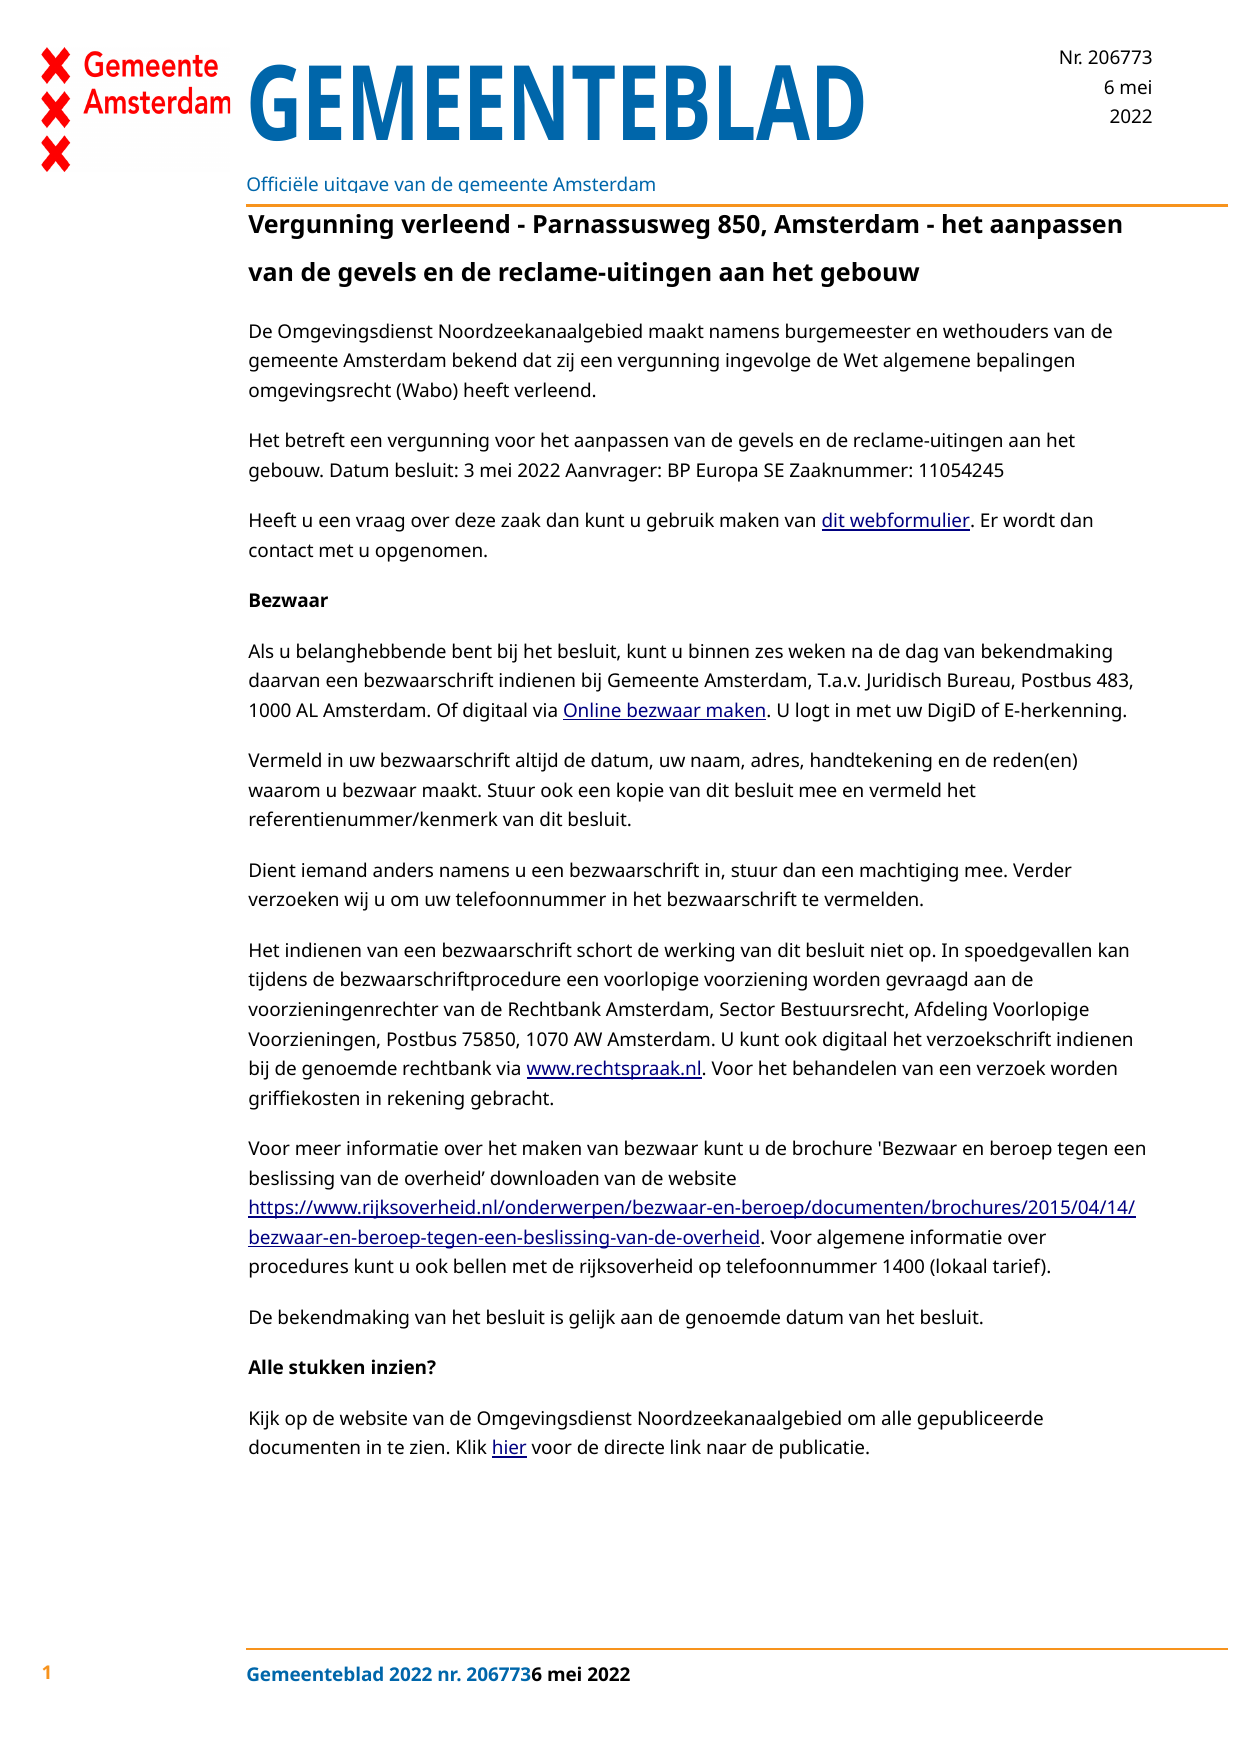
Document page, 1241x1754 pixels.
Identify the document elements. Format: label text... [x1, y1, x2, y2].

text Vermeld in uw bezwaarschrift altijd de datum, uw naam, adres, handtekening en de reden(en) waarom u bezwaar maakt. Stuur ook een kopie van dit besluit mee en vermeld het referentienummer/kenmerk van dit besluit. [248, 747, 1152, 832]
picture [41, 47, 231, 172]
text Dient iemand anders namens u een bezwaarschrift in, stuur dan een machtiging mee. Verder verzoeken wij u om uw telefoonnummer in het bezwaarschrift te vermelden. [248, 857, 1152, 912]
text Als u belanghebbende bent bij het besluit, kunt u binnen zes weken na de dag van bekendmaking daarvan een bezwaarschrift indienen bij Gemeente Amsterdam, T.a.v. Juridisch Bureau, Postbus 483, 1000 AL Amsterdam. Of digitaal via Online bezwaar maken. U logt in met uw DigiD of E-herkenning. [248, 638, 1152, 723]
text Kijk op de website van de Omgevingsdienst Noordzeekanaalgebied om alle gepubliceerde documenten in te zien. Klik hier voor de directe link naar de publicatie. [248, 1405, 1152, 1460]
text Voor meer informatie over het maken van bezwaar kunt u de brochure 'Bezwaar en beroep tegen een beslissing van de overheid’ downloaden van de website https://www.rijksoverheid.nl/onderwerpen/bezwaar-en-beroep/documenten/brochures/2015/04/14/bezwaar-en-beroep-tegen-een-beslissing-van-de-overheid. Voor algemene informatie over procedures kunt u ook bellen met de rijksoverheid op telefoonnummer 1400 (lokaal tarief). [248, 1135, 1152, 1279]
text De bekendmaking van het besluit is gelijk aan de genoemde datum van het besluit. [248, 1304, 1152, 1330]
text Bezwaar [248, 587, 1152, 613]
text Alle stukken inzien? [248, 1354, 1152, 1380]
text Vergunning verleend - Parnassusweg 850, Amsterdam - het aanpassen van de gevels en de reclame-uitingen aan het gebouw [248, 207, 1152, 288]
text Heeft u een vraag over deze zaak dan kunt u gebruik maken van dit webformulier. Er wordt dan contact met u opgenomen. [248, 507, 1152, 563]
text Het betreft een vergunning voor het aanpassen van de gevels en de reclame-uitingen aan het gebouw. Datum besluit: 3 mei 2022 Aanvrager: BP Europa SE Zaaknummer: 11054245 [248, 427, 1152, 483]
text De Omgevingsdienst Noordzeekanaalgebied maakt namens burgemeester en wethouders van de gemeente Amsterdam bekend dat zij een vergunning ingevolge de Wet algemene bepalingen omgevingsrecht (Wabo) heeft verleend. [248, 318, 1152, 403]
text Het indienen van een bezwaarschrift schort de werking van dit besluit niet op. In spoedgevallen kan tijdens de bezwaarschriftprocedure een voorlopige voorziening worden gevraagd aan de voorzieningenrechter van de Rechtbank Amsterdam, Sector Bestuursrecht, Afdeling Voorlopige Voorzieningen, Postbus 75850, 1070 AW Amsterdam. U kunt ook digitaal het verzoekschrift indienen bij de genoemde rechtbank via www.rechtspraak.nl. Voor het behandelen van een verzoek worden griffiekosten in rekening gebracht. [248, 937, 1152, 1111]
